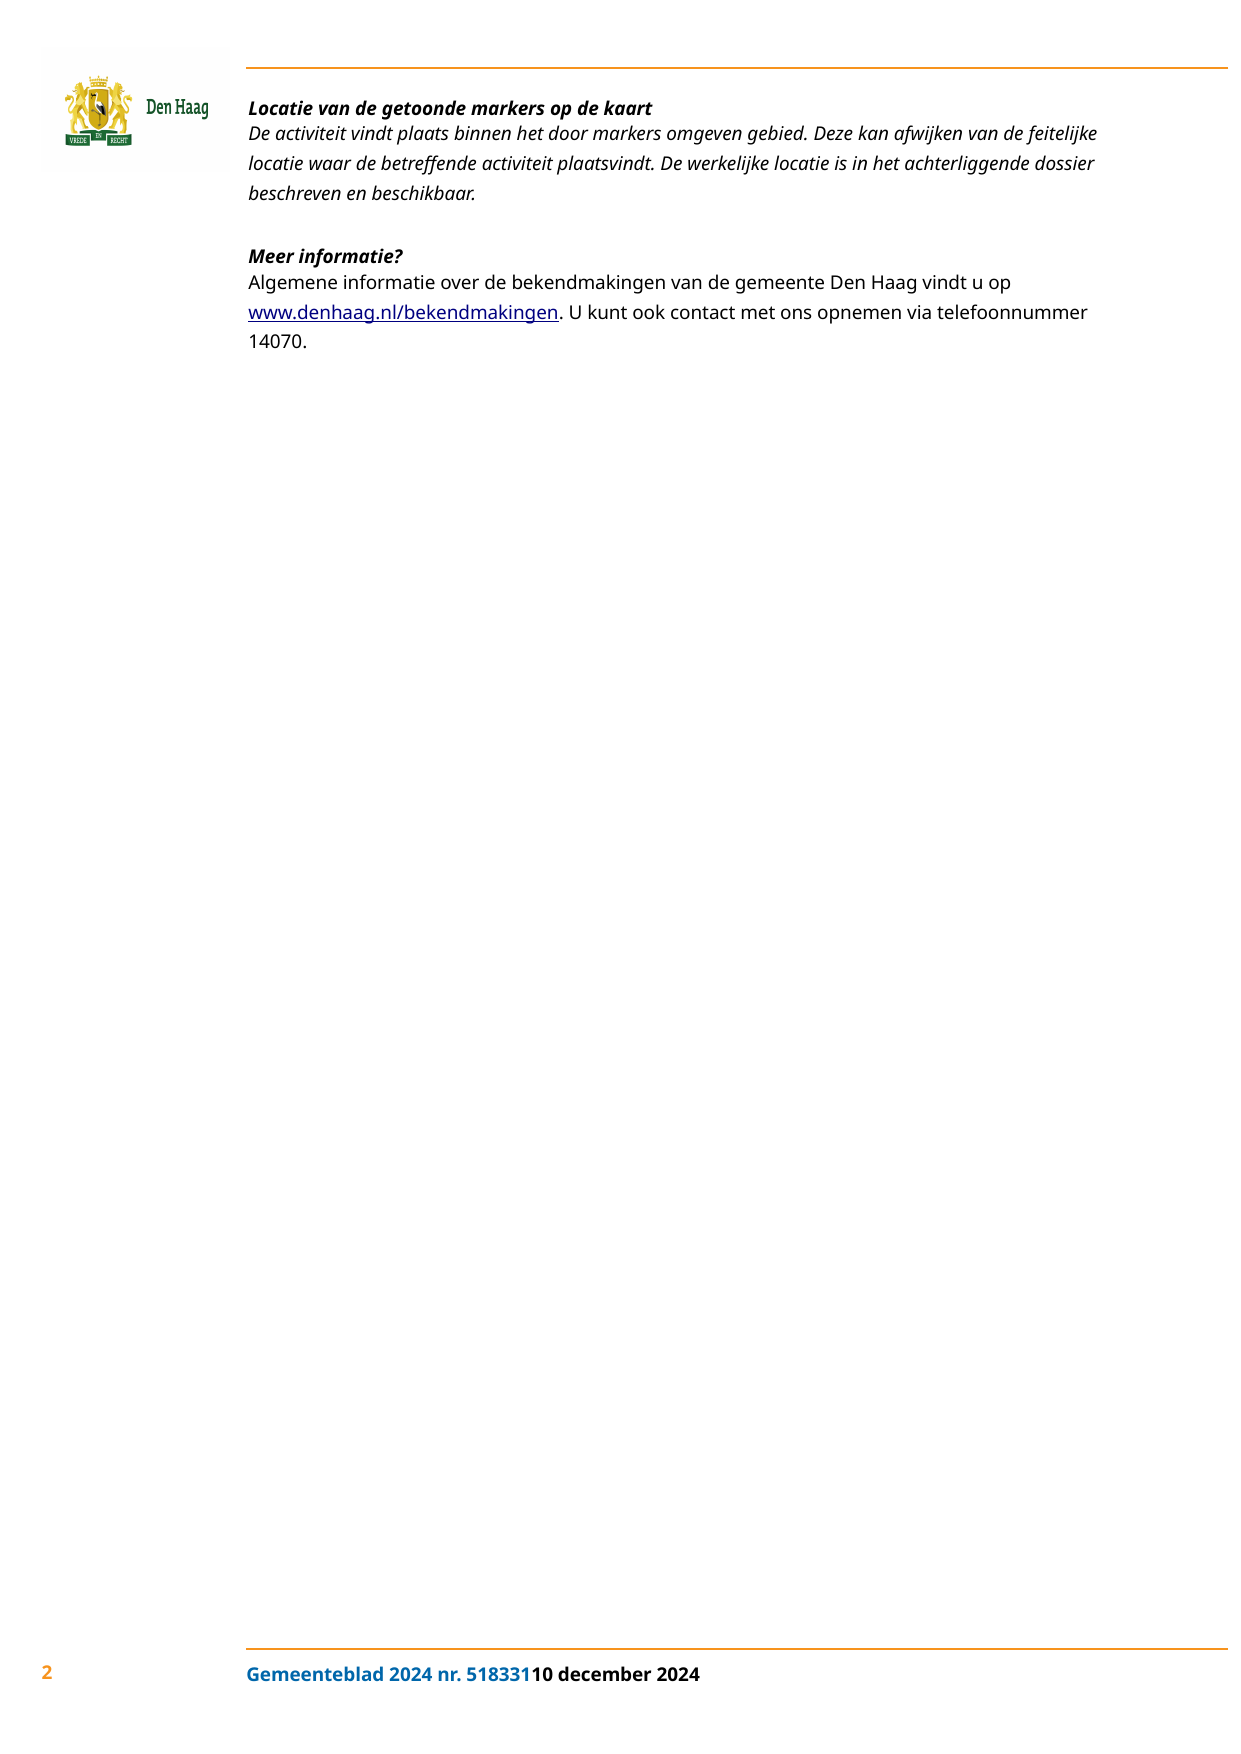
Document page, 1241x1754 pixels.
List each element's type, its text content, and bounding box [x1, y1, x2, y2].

picture [41, 47, 231, 172]
text Locatie van de getoonde markers op de kaart [248, 95, 1152, 121]
text Meer informatie? [248, 244, 1152, 269]
text Algemene informatie over de bekendmakingen van de gemeente Den Haag vindt u op www.denhaag.nl/bekendmakingen. U kunt ook contact met ons opnemen via telefoonnummer 14070. [248, 269, 1152, 354]
text De activiteit vindt plaats binnen het door markers omgeven gebied. Deze kan afwijken van de feitelijke locatie waar de betreffende activiteit plaatsvindt. De werkelijke locatie is in het achterliggende dossier beschreven en beschikbaar. [248, 121, 1152, 205]
